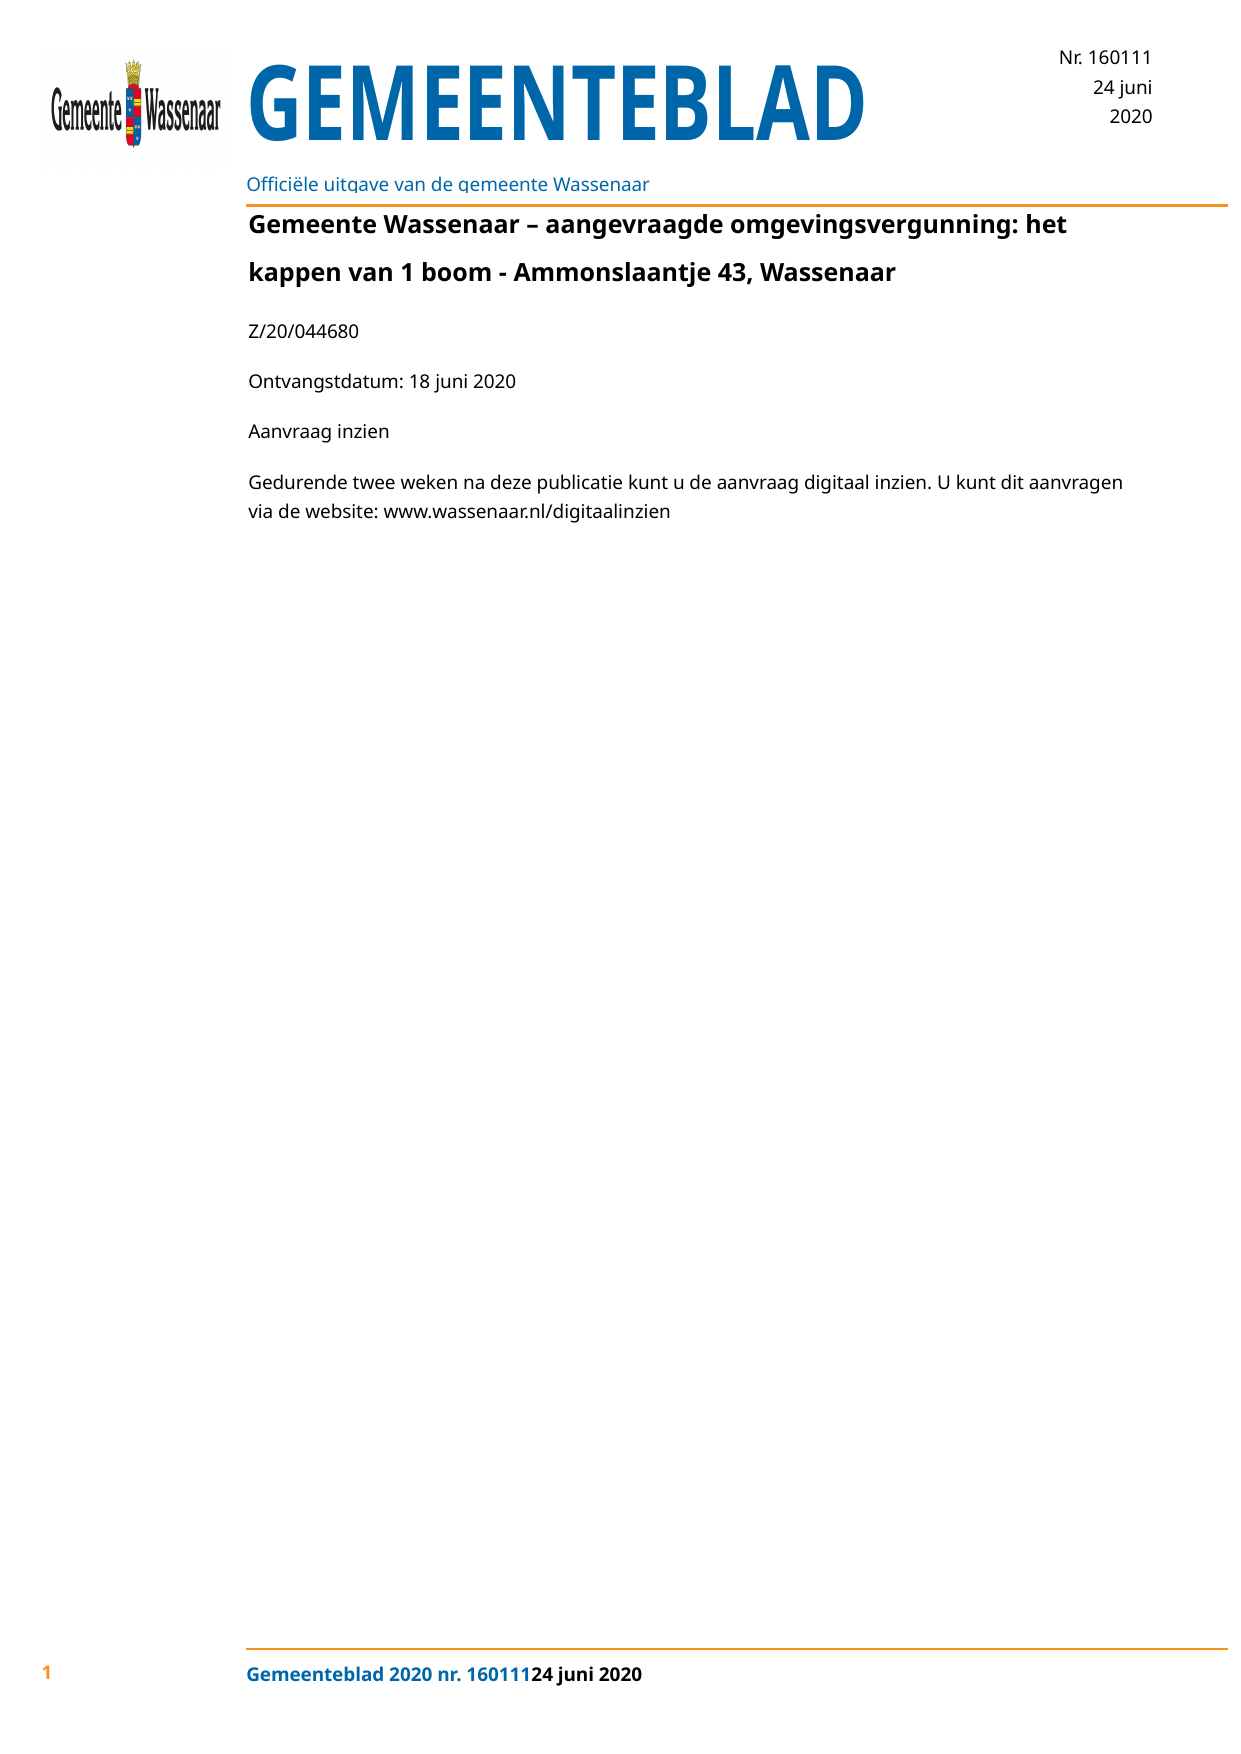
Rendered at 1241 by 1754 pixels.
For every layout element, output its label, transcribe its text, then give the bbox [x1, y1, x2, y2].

text Ontvangstdatum: 18 juni 2020 [248, 368, 1152, 394]
text Aanvraag inzien [248, 419, 1152, 444]
text Z/20/044680 [248, 318, 1152, 344]
text Gedurende twee weken na deze publicatie kunt u de aanvraag digitaal inzien. U kunt dit aanvragen via de website: www.wassenaar.nl/digitaalinzien [248, 469, 1152, 524]
picture [41, 47, 231, 172]
text Gemeente Wassenaar – aangevraagde omgevingsvergunning: het kappen van 1 boom - Ammonslaantje 43, Wassenaar [248, 207, 1152, 288]
